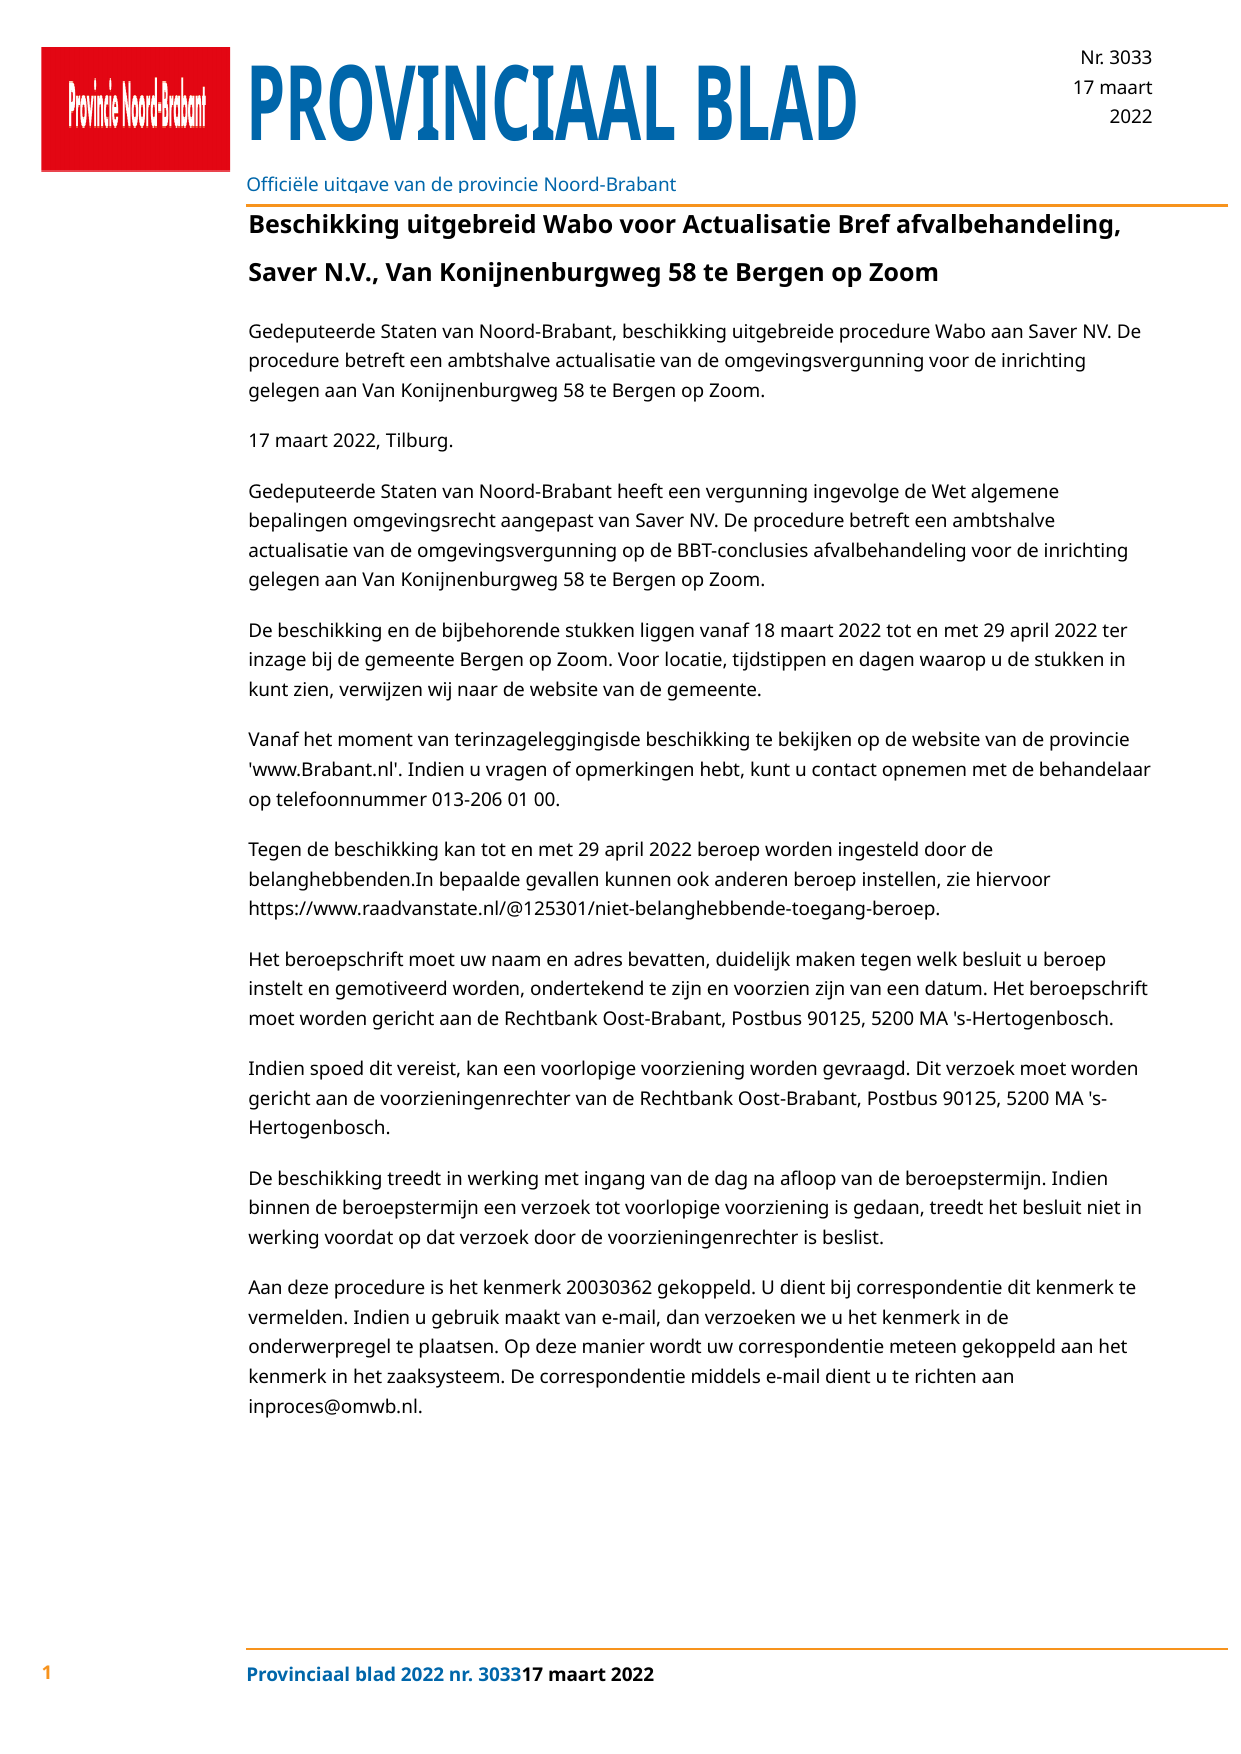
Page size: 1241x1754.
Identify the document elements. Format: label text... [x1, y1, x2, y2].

text Beschikking uitgebreid Wabo voor Actualisatie Bref afvalbehandeling, Saver N.V., Van Konijnenburgweg 58 te Bergen op Zoom [248, 207, 1152, 288]
picture [41, 47, 231, 172]
text 17 maart 2022, Tilburg. [248, 427, 1152, 453]
text Gedeputeerde Staten van Noord-Brabant, beschikking uitgebreide procedure Wabo aan Saver NV. De procedure betreft een ambtshalve actualisatie van de omgevingsvergunning voor de inrichting gelegen aan Van Konijnenburgweg 58 te Bergen op Zoom. [248, 318, 1152, 403]
text Vanaf het moment van terinzageleggingisde beschikking te bekijken op de website van de provincie 'www.Brabant.nl'. Indien u vragen of opmerkingen hebt, kunt u contact opnemen met de behandelaar op telefoonnummer 013-206 01 00. [248, 727, 1152, 812]
text Aan deze procedure is het kenmerk 20030362 gekoppeld. U dient bij correspondentie dit kenmerk te vermelden. Indien u gebruik maakt van e-mail, dan verzoeken we u het kenmerk in de onderwerpregel te plaatsen. Op deze manier wordt uw correspondentie meteen gekoppeld aan het kenmerk in het zaaksysteem. De correspondentie middels e-mail dient u te richten aan inproces@omwb.nl. [248, 1274, 1152, 1419]
text Tegen de beschikking kan tot en met 29 april 2022 beroep worden ingesteld door de belanghebbenden.In bepaalde gevallen kunnen ook anderen beroep instellen, zie hiervoor https://www.raadvanstate.nl/@125301/niet-belanghebbende-toegang-beroep. [248, 836, 1152, 921]
text De beschikking treedt in werking met ingang van de dag na afloop van de beroepstermijn. Indien binnen de beroepstermijn een verzoek tot voorlopige voorziening is gedaan, treedt het besluit niet in werking voordat op dat verzoek door de voorzieningenrechter is beslist. [248, 1165, 1152, 1250]
text Indien spoed dit vereist, kan een voorlopige voorziening worden gevraagd. Dit verzoek moet worden gericht aan de voorzieningenrechter van de Rechtbank Oost-Brabant, Postbus 90125, 5200 MA 's-Hertogenbosch. [248, 1055, 1152, 1140]
text Het beroepschrift moet uw naam en adres bevatten, duidelijk maken tegen welk besluit u beroep instelt en gemotiveerd worden, ondertekend te zijn en voorzien zijn van een datum. Het beroepschrift moet worden gericht aan de Rechtbank Oost-Brabant, Postbus 90125, 5200 MA 's-Hertogenbosch. [248, 946, 1152, 1031]
text Gedeputeerde Staten van Noord-Brabant heeft een vergunning ingevolge de Wet algemene bepalingen omgevingsrecht aangepast van Saver NV. De procedure betreft een ambtshalve actualisatie van de omgevingsvergunning op de BBT-conclusies afvalbehandeling voor de inrichting gelegen aan Van Konijnenburgweg 58 te Bergen op Zoom. [248, 478, 1152, 592]
text De beschikking en de bijbehorende stukken liggen vanaf 18 maart 2022 tot en met 29 april 2022 ter inzage bij de gemeente Bergen op Zoom. Voor locatie, tijdstippen en dagen waarop u de stukken in kunt zien, verwijzen wij naar de website van de gemeente. [248, 617, 1152, 702]
